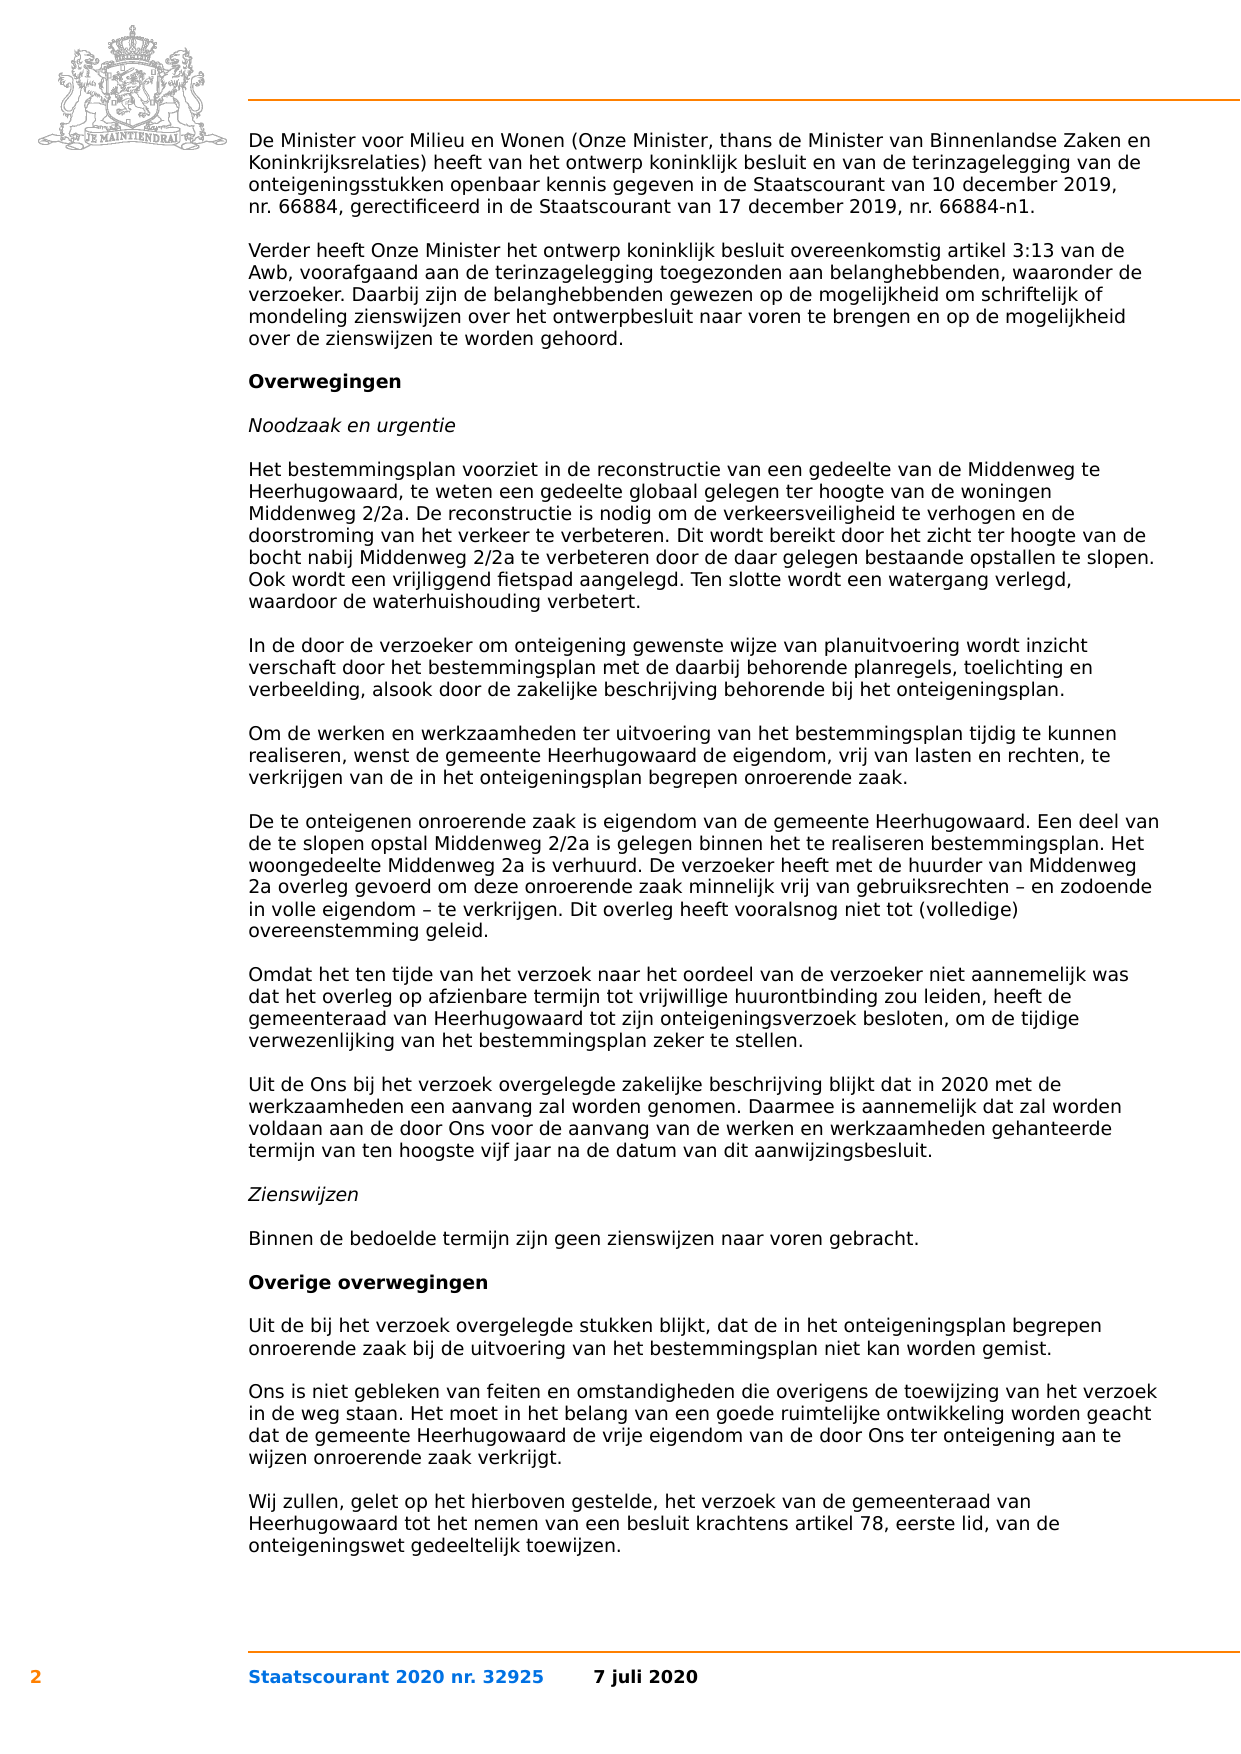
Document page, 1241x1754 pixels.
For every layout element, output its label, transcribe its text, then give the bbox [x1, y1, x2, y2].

text Uit de bij het verzoek overgelegde stukken blijkt, dat de in het onteigeningsplan begrepen onroerende zaak bij de uitvoering van het bestemmingsplan niet kan worden gemist. [248, 1315, 1163, 1359]
subtitle Overwegingen [248, 371, 1163, 393]
text Om de werken en werkzaamheden ter uitvoering van het bestemmingsplan tijdig te kunnen realiseren, wenst de gemeente Heerhugowaard de eigendom, vrij van lasten en rechten, te verkrijgen van de in het onteigeningsplan begrepen onroerende zaak. [248, 723, 1163, 789]
picture [38, 25, 227, 150]
text De Minister voor Milieu en Wonen (Onze Minister, thans de Minister van Binnenlandse Zaken en Koninkrijksrelaties) heeft van het ontwerp koninklijk besluit en van de terinzagelegging van de onteigeningsstukken openbaar kennis gegeven in de Staatscourant van 10 december 2019, nr. 66884, gerectificeerd in de Staatscourant van 17 december 2019, nr. 66884-n1. [248, 130, 1163, 218]
text Wij zullen, gelet op het hierboven gestelde, het verzoek van de gemeenteraad van Heerhugowaard tot het nemen van een besluit krachtens artikel 78, eerste lid, van de onteigeningswet gedeeltelijk toewijzen. [248, 1491, 1163, 1557]
text Uit de Ons bij het verzoek overgelegde zakelijke beschrijving blijkt dat in 2020 met de werkzaamheden een aanvang zal worden genomen. Daarmee is aannemelijk dat zal worden voldaan aan de door Ons voor de aanvang van de werken en werkzaamheden gehanteerde termijn van ten hoogste vijf jaar na de datum van dit aanwijzingsbesluit. [248, 1074, 1163, 1162]
text Het bestemmingsplan voorziet in de reconstructie van een gedeelte van de Middenweg te Heerhugowaard, te weten een gedeelte globaal gelegen ter hoogte van de woningen Middenweg 2/2a. De reconstructie is nodig om de verkeersveiligheid te verhogen en de doorstroming van het verkeer te verbeteren. Dit wordt bereikt door het zicht ter hoogte van de bocht nabij Middenweg 2/2a te verbeteren door de daar gelegen bestaande opstallen te slopen. Ook wordt een vrijliggend fietspad aangelegd. Ten slotte wordt een watergang verlegd, waardoor de waterhuishouding verbetert. [248, 459, 1163, 613]
text Binnen de bedoelde termijn zijn geen zienswijzen naar voren gebracht. [248, 1228, 1163, 1250]
text Omdat het ten tijde van het verzoek naar het oordeel van de verzoeker niet aannemelijk was dat het overleg op afzienbare termijn tot vrijwillige huurontbinding zou leiden, heeft de gemeenteraad van Heerhugowaard tot zijn onteigeningsverzoek besloten, om de tijdige verwezenlijking van het bestemmingsplan zeker te stellen. [248, 964, 1163, 1052]
subtitle Zienswijzen [248, 1184, 1163, 1206]
text In de door de verzoeker om onteigening gewenste wijze van planuitvoering wordt inzicht verschaft door het bestemmingsplan met de daarbij behorende planregels, toelichting en verbeelding, alsook door de zakelijke beschrijving behorende bij het onteigeningsplan. [248, 635, 1163, 701]
text Ons is niet gebleken van feiten en omstandigheden die overigens de toewijzing van het verzoek in de weg staan. Het moet in het belang van een goede ruimtelijke ontwikkeling worden geacht dat de gemeente Heerhugowaard de vrije eigendom van de door Ons ter onteigening aan te wijzen onroerende zaak verkrijgt. [248, 1381, 1163, 1469]
text De te onteigenen onroerende zaak is eigendom van de gemeente Heerhugowaard. Een deel van de te slopen opstal Middenweg 2/2a is gelegen binnen het te realiseren bestemmingsplan. Het woongedeelte Middenweg 2a is verhuurd. De verzoeker heeft met de huurder van Middenweg 2a overleg gevoerd om deze onroerende zaak minnelijk vrij van gebruiksrechten – en zodoende in volle eigendom – te verkrijgen. Dit overleg heeft vooralsnog niet tot (volledige) overeenstemming geleid. [248, 811, 1163, 942]
subtitle Noodzaak en urgentie [248, 415, 1163, 437]
subtitle Overige overwegingen [248, 1272, 1163, 1293]
text Verder heeft Onze Minister het ontwerp koninklijk besluit overeenkomstig artikel 3:13 van de Awb, voorafgaand aan de terinzagelegging toegezonden aan belanghebbenden, waaronder de verzoeker. Daarbij zijn de belanghebbenden gewezen op de mogelijkheid om schriftelijk of mondeling zienswijzen over het ontwerpbesluit naar voren te brengen en op de mogelijkheid over de zienswijzen te worden gehoord. [248, 240, 1163, 349]
